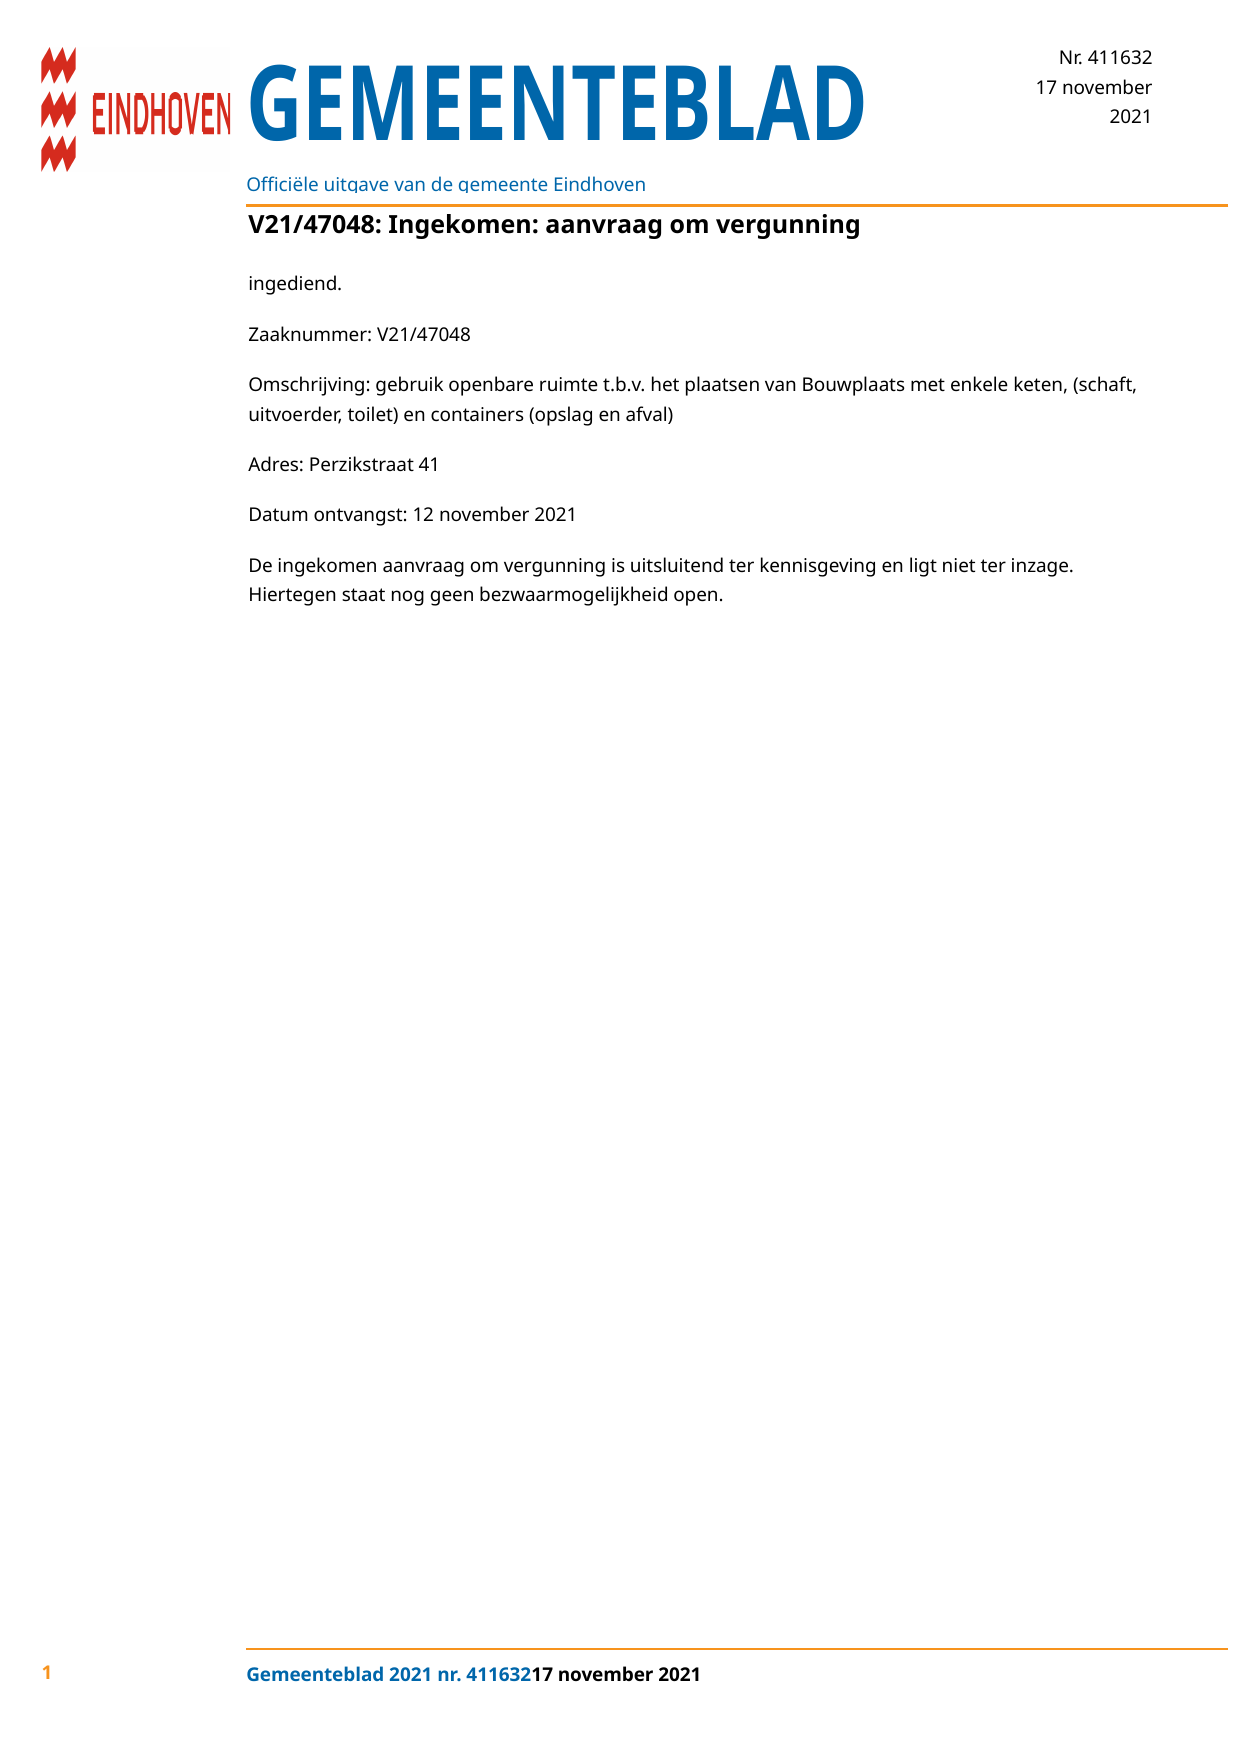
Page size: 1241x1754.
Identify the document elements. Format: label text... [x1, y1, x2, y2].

text Zaaknummer: V21/47048 [248, 321, 1152, 346]
text V21/47048: Ingekomen: aanvraag om vergunning [248, 207, 1152, 241]
text De ingekomen aanvraag om vergunning is uitsluitend ter kennisgeving en ligt niet ter inzage. Hiertegen staat nog geen bezwaarmogelijkheid open. [248, 552, 1152, 607]
picture [41, 47, 231, 172]
text Omschrijving: gebruik openbare ruimte t.b.v. het plaatsen van Bouwplaats met enkele keten, (schaft, uitvoerder, toilet) en containers (opslag en afval) [248, 371, 1152, 426]
text ingediend. [248, 270, 1152, 296]
text Datum ontvangst: 12 november 2021 [248, 502, 1152, 527]
text Adres: Perzikstraat 41 [248, 451, 1152, 477]
